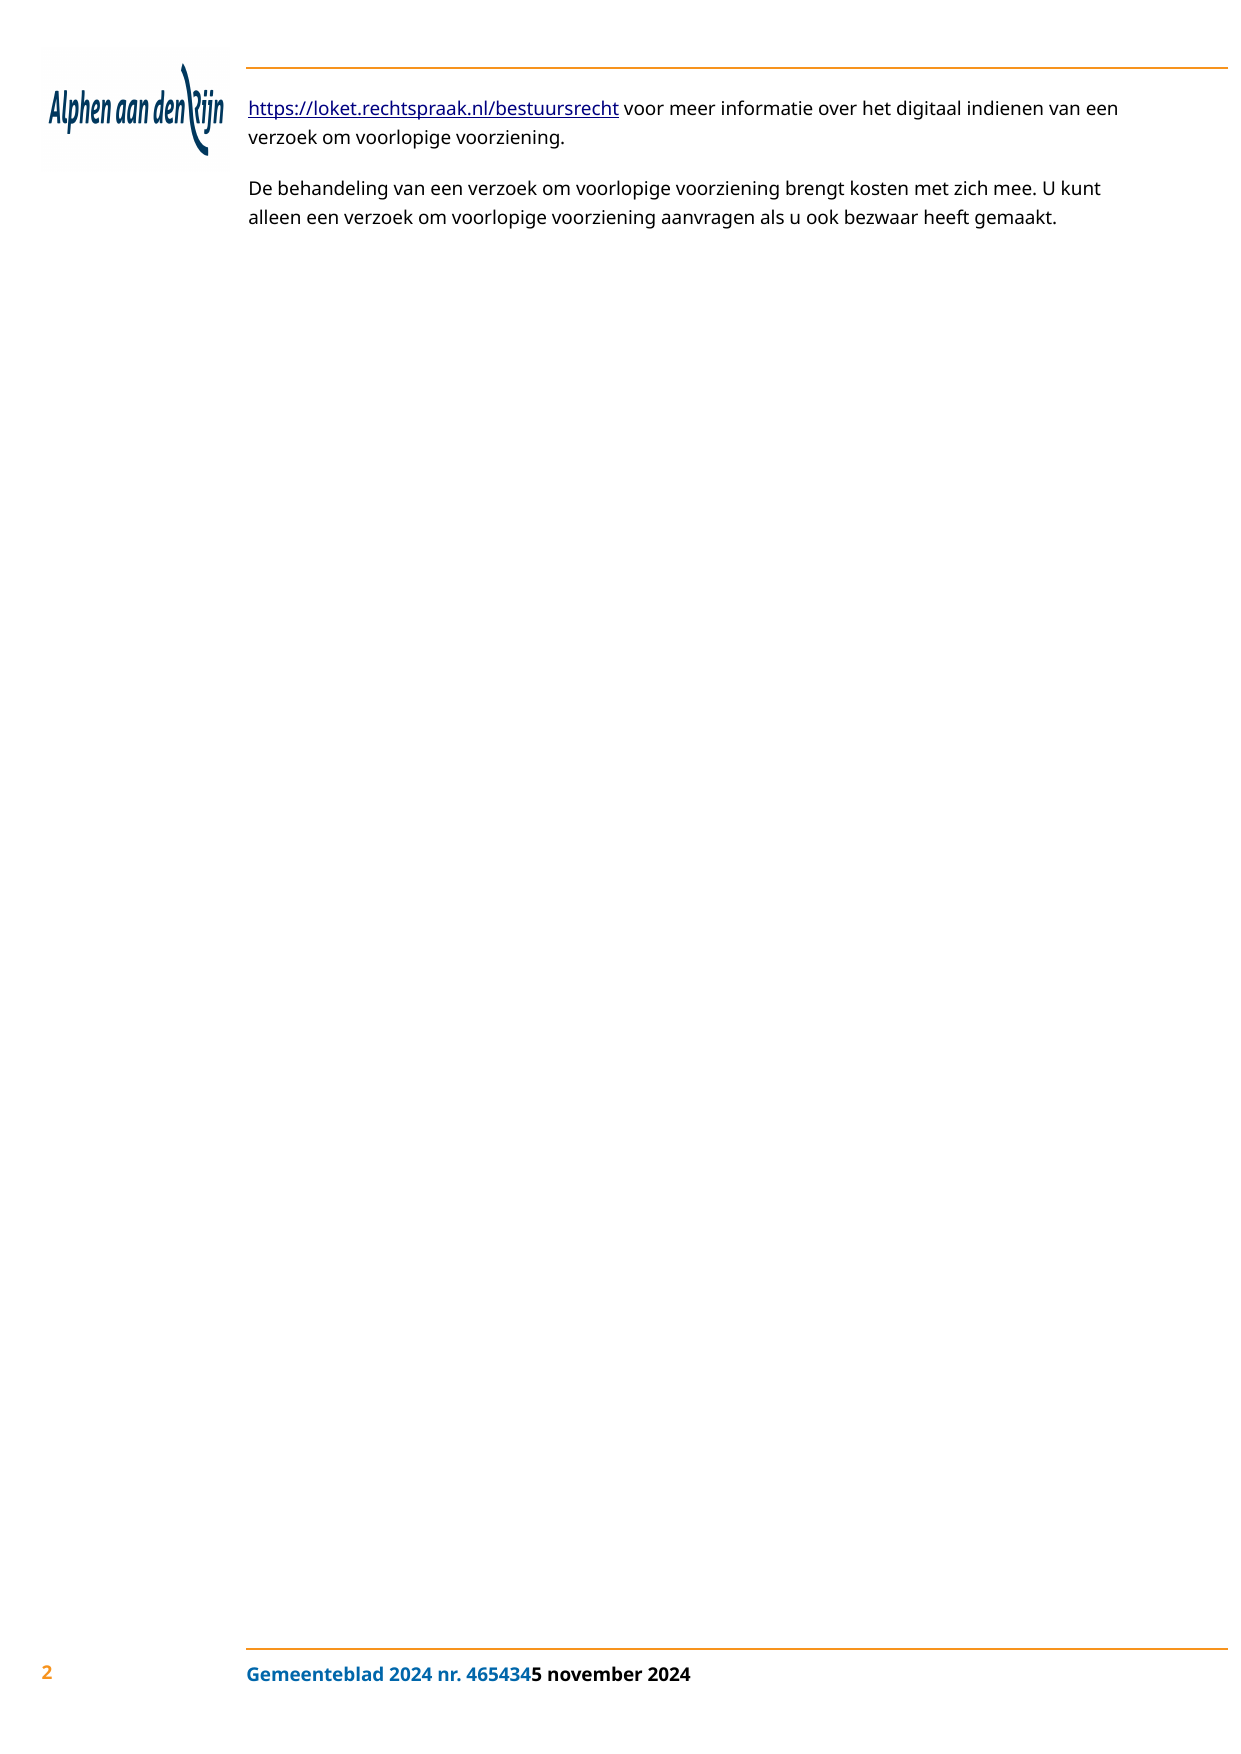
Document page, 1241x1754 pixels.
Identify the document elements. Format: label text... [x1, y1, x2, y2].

text https://loket.rechtspraak.nl/bestuursrecht voor meer informatie over het digitaal indienen van een verzoek om voorlopige voorziening. [248, 95, 1152, 150]
picture [41, 47, 231, 172]
text De behandeling van een verzoek om voorlopige voorziening brengt kosten met zich mee. U kunt alleen een verzoek om voorlopige voorziening aanvragen als u ook bezwaar heeft gemaakt. [248, 175, 1152, 230]
